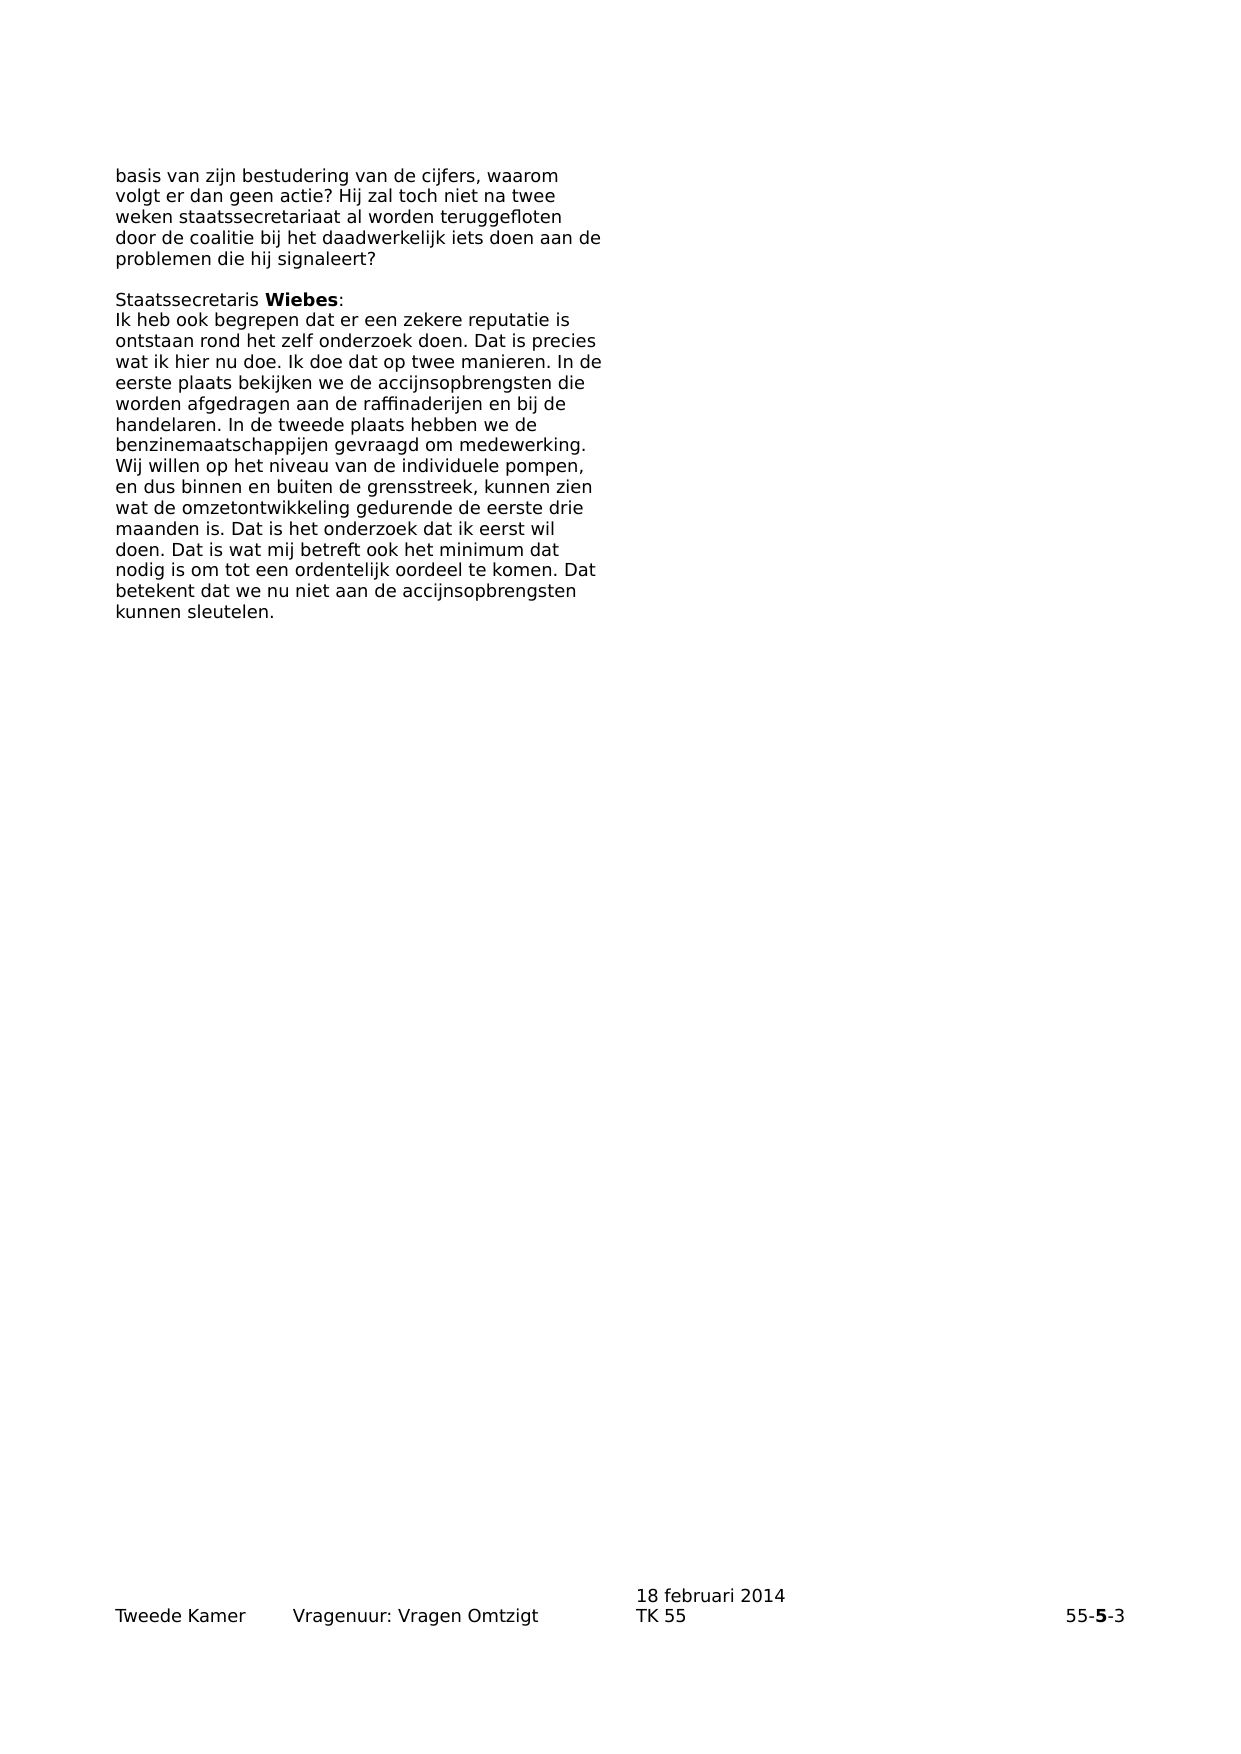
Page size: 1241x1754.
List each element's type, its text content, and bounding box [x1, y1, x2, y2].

text Staatssecretaris Wiebes: [115, 289, 605, 310]
text basis van zijn bestudering van de cijfers, waarom volgt er dan geen actie? Hij zal toch niet na twee weken staatssecretariaat al worden teruggefloten door de coalitie bij het daadwerkelijk iets doen aan de problemen die hij signaleert? [115, 165, 605, 269]
text Ik heb ook begrepen dat er een zekere reputatie is ontstaan rond het zelf onderzoek doen. Dat is precies wat ik hier nu doe. Ik doe dat op twee manieren. In de eerste plaats bekijken we de accijnsopbrengsten die worden afgedragen aan de raffinaderijen en bij de handelaren. In de tweede plaats hebben we de benzinemaatschappijen gevraagd om medewerking. Wij willen op het niveau van de individuele pompen, en dus binnen en buiten de grensstreek, kunnen zien wat de omzetontwikkeling gedurende de eerste drie maanden is. Dat is het onderzoek dat ik eerst wil doen. Dat is wat mij betreft ook het minimum dat nodig is om tot een ordentelijk oordeel te komen. Dat betekent dat we nu niet aan de accijnsopbrengsten kunnen sleutelen. [115, 310, 605, 623]
